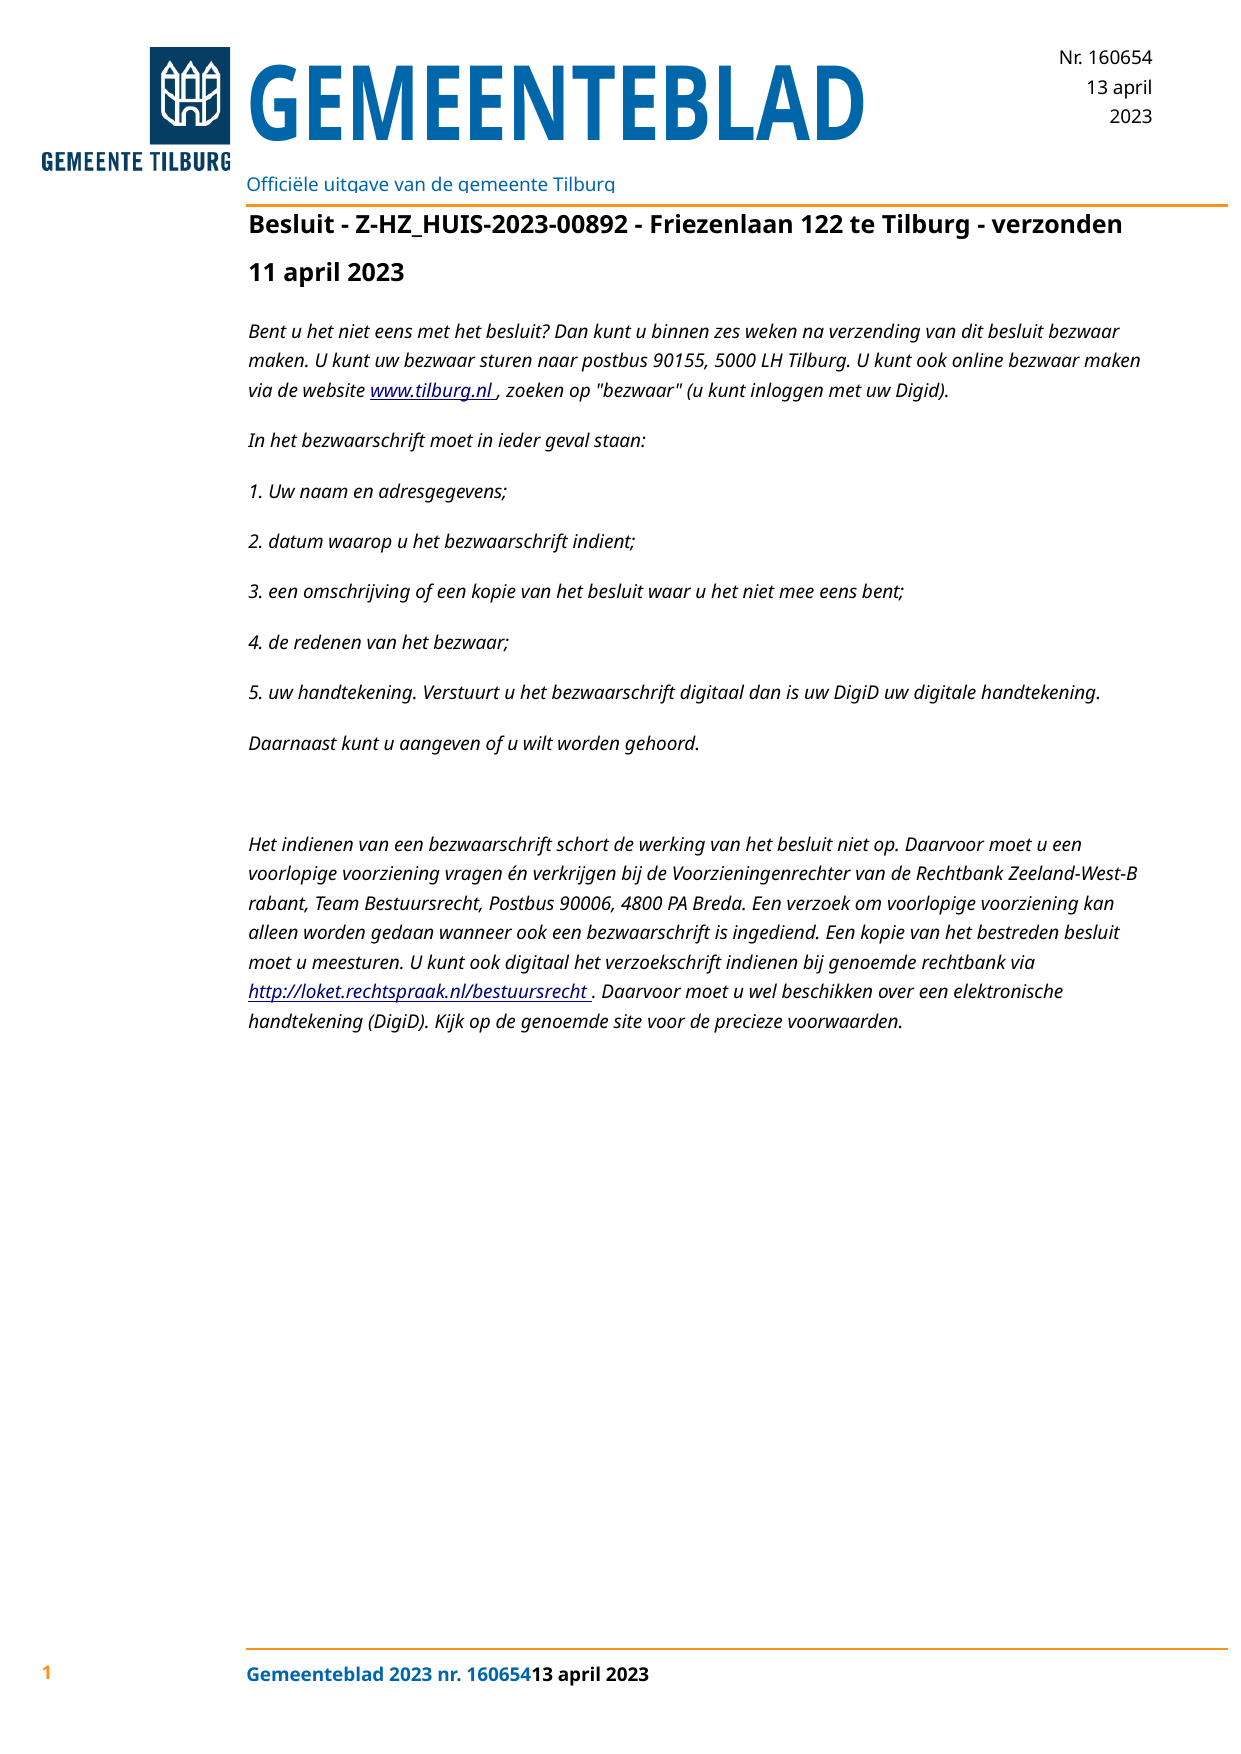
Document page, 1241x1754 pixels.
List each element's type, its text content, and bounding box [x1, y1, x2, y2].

text In het bezwaarschrift moet in ieder geval staan: [248, 427, 1152, 453]
text Het indienen van een bezwaarschrift schort de werking van het besluit niet op. Daarvoor moet u een voorlopige voorziening vragen én verkrijgen bij de Voorzieningenrechter van de Rechtbank Zeeland-West-B rabant, Team Bestuursrecht, Postbus 90006, 4800 PA Breda. Een verzoek om voorlopige voorziening kan alleen worden gedaan wanneer ook een bezwaarschrift is ingediend. Een kopie van het bestreden besluit moet u meesturen. U kunt ook digitaal het verzoekschrift indienen bij genoemde rechtbank via http://loket.rechtspraak.nl/bestuursrecht . Daarvoor moet u wel beschikken over een elektronische handtekening (DigiD). Kijk op de genoemde site voor de precieze voorwaarden. [248, 831, 1152, 1034]
text 1. Uw naam en adresgegevens; [248, 478, 1152, 504]
text 4. de redenen van het bezwaar; [248, 629, 1152, 655]
text Besluit - Z-HZ_HUIS-2023-00892 - Friezenlaan 122 te Tilburg - verzonden 11 april 2023 [248, 207, 1152, 288]
text Bent u het niet eens met het besluit? Dan kunt u binnen zes weken na verzending van dit besluit bezwaar maken. U kunt uw bezwaar sturen naar postbus 90155, 5000 LH Tilburg. U kunt ook online bezwaar maken via de website www.tilburg.nl , zoeken op "bezwaar" (u kunt inloggen met uw Digid). [248, 318, 1152, 403]
text 3. een omschrijving of een kopie van het besluit waar u het niet mee eens bent; [248, 579, 1152, 604]
text 5. uw handtekening. Verstuurt u het bezwaarschrift digitaal dan is uw DigiD uw digitale handtekening. [248, 679, 1152, 705]
text Daarnaast kunt u aangeven of u wilt worden gehoord. [248, 730, 1152, 756]
text 2. datum waarop u het bezwaarschrift indient; [248, 528, 1152, 554]
picture [41, 47, 231, 172]
